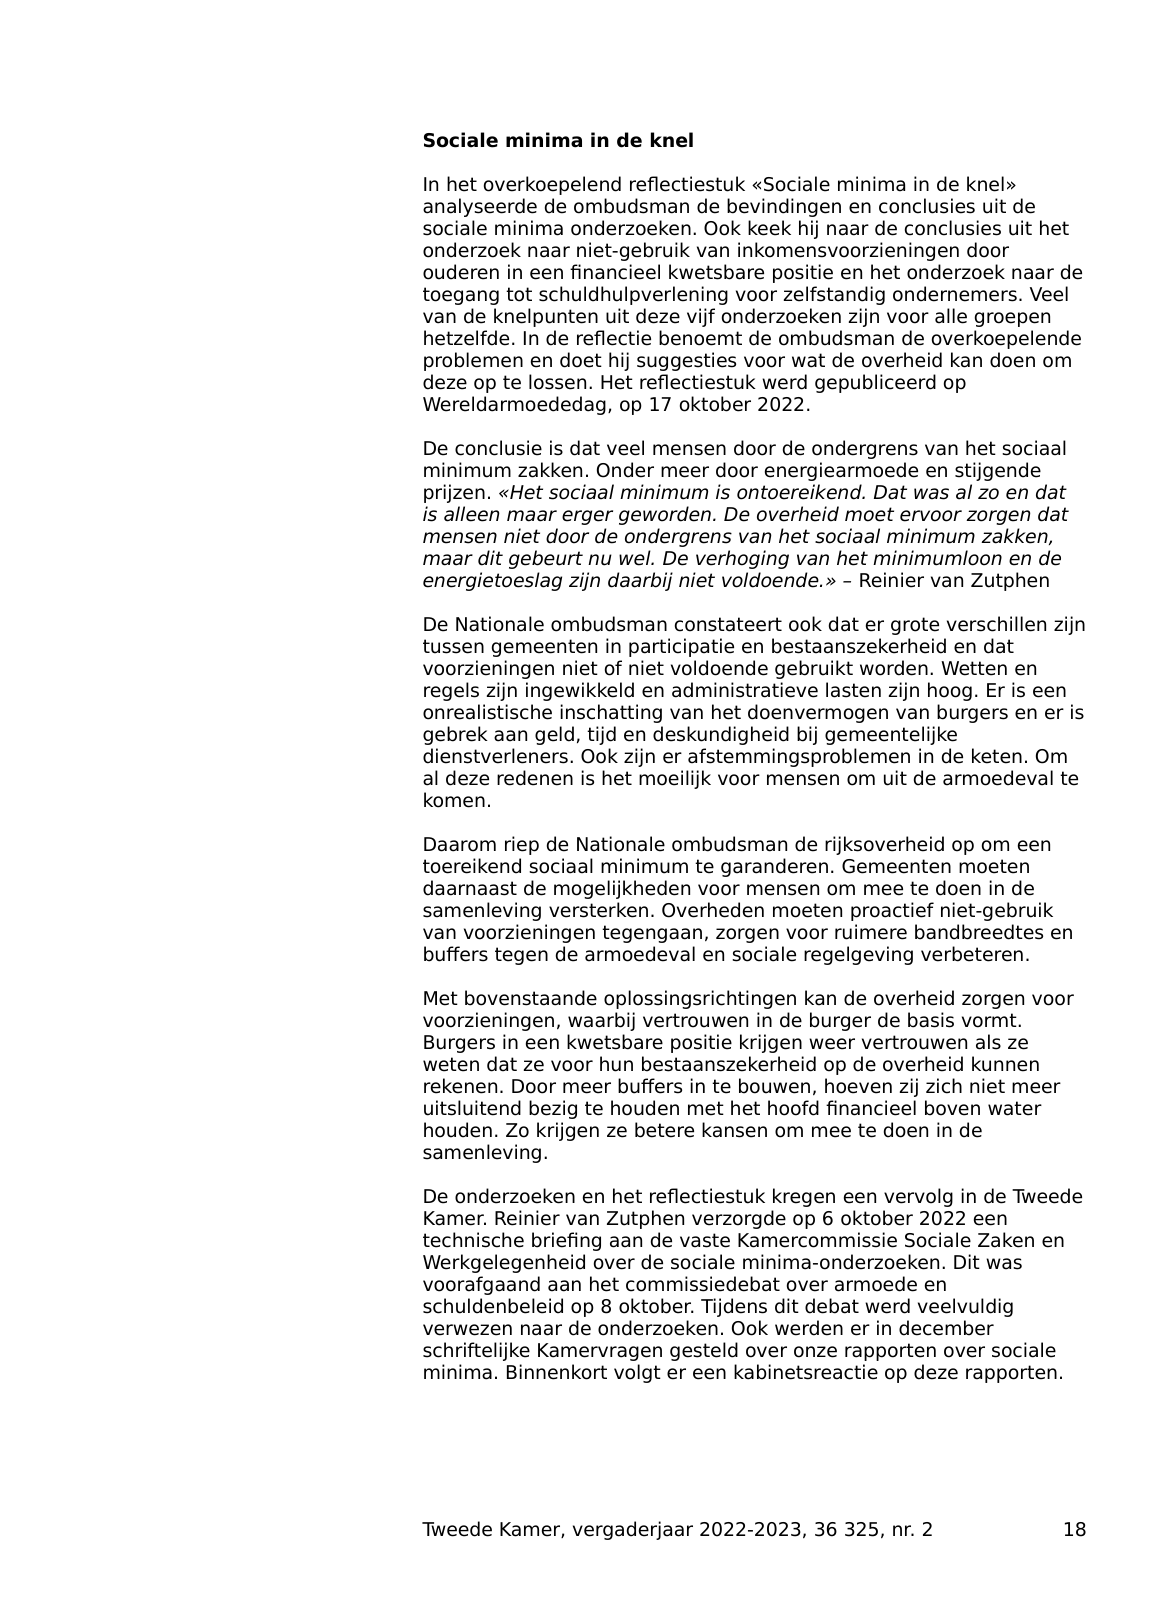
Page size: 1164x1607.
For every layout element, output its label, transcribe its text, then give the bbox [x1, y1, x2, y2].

text In het overkoepelend reflectiestuk «Sociale minima in de knel» analyseerde de ombudsman de bevindingen en conclusies uit de sociale minima onderzoeken. Ook keek hij naar de conclusies uit het onderzoek naar niet-gebruik van inkomensvoorzieningen door ouderen in een financieel kwetsbare positie en het onderzoek naar de toegang tot schuldhulpverlening voor zelfstandig ondernemers. Veel van de knelpunten uit deze vijf onderzoeken zijn voor alle groepen hetzelfde. In de reflectie benoemt de ombudsman de overkoepelende problemen en doet hij suggesties voor wat de overheid kan doen om deze op te lossen. Het reflectiestuk werd gepubliceerd op Wereldarmoededag, op 17 oktober 2022. [422, 174, 1087, 416]
text De Nationale ombudsman constateert ook dat er grote verschillen zijn tussen gemeenten in participatie en bestaanszekerheid en dat voorzieningen niet of niet voldoende gebruikt worden. Wetten en regels zijn ingewikkeld en administratieve lasten zijn hoog. Er is een onrealistische inschatting van het doenvermogen van burgers en er is gebrek aan geld, tijd en deskundigheid bij gemeentelijke dienstverleners. Ook zijn er afstemmingsproblemen in de keten. Om al deze redenen is het moeilijk voor mensen om uit de armoedeval te komen. [422, 614, 1087, 812]
text De onderzoeken en het reflectiestuk kregen een vervolg in de Tweede Kamer. Reinier van Zutphen verzorgde op 6 oktober 2022 een technische briefing aan de vaste Kamercommissie Sociale Zaken en Werkgelegenheid over de sociale minima-onderzoeken. Dit was voorafgaand aan het commissiedebat over armoede en schuldenbeleid op 8 oktober. Tijdens dit debat werd veelvuldig verwezen naar de onderzoeken. Ook werden er in december schriftelijke Kamervragen gesteld over onze rapporten over sociale minima. Binnenkort volgt er een kabinetsreactie op deze rapporten. [422, 1186, 1087, 1384]
text Met bovenstaande oplossingsrichtingen kan de overheid zorgen voor voorzieningen, waarbij vertrouwen in de burger de basis vormt. Burgers in een kwetsbare positie krijgen weer vertrouwen als ze weten dat ze voor hun bestaanszekerheid op de overheid kunnen rekenen. Door meer buffers in te bouwen, hoeven zij zich niet meer uitsluitend bezig te houden met het hoofd financieel boven water houden. Zo krijgen ze betere kansen om mee te doen in de samenleving. [422, 988, 1087, 1164]
text De conclusie is dat veel mensen door de ondergrens van het sociaal minimum zakken. Onder meer door energiearmoede en stijgende prijzen. «Het sociaal minimum is ontoereikend. Dat was al zo en dat is alleen maar erger geworden. De overheid moet ervoor zorgen dat mensen niet door de ondergrens van het sociaal minimum zakken, maar dit gebeurt nu wel. De verhoging van het minimumloon en de energietoeslag zijn daarbij niet voldoende.» – Reinier van Zutphen [422, 438, 1087, 592]
text Daarom riep de Nationale ombudsman de rijksoverheid op om een toereikend sociaal minimum te garanderen. Gemeenten moeten daarnaast de mogelijkheden voor mensen om mee te doen in de samenleving versterken. Overheden moeten proactief niet-gebruik van voorzieningen tegengaan, zorgen voor ruimere bandbreedtes en buffers tegen de armoedeval en sociale regelgeving verbeteren. [422, 834, 1087, 966]
subtitle Sociale minima in de knel [422, 130, 1087, 152]
